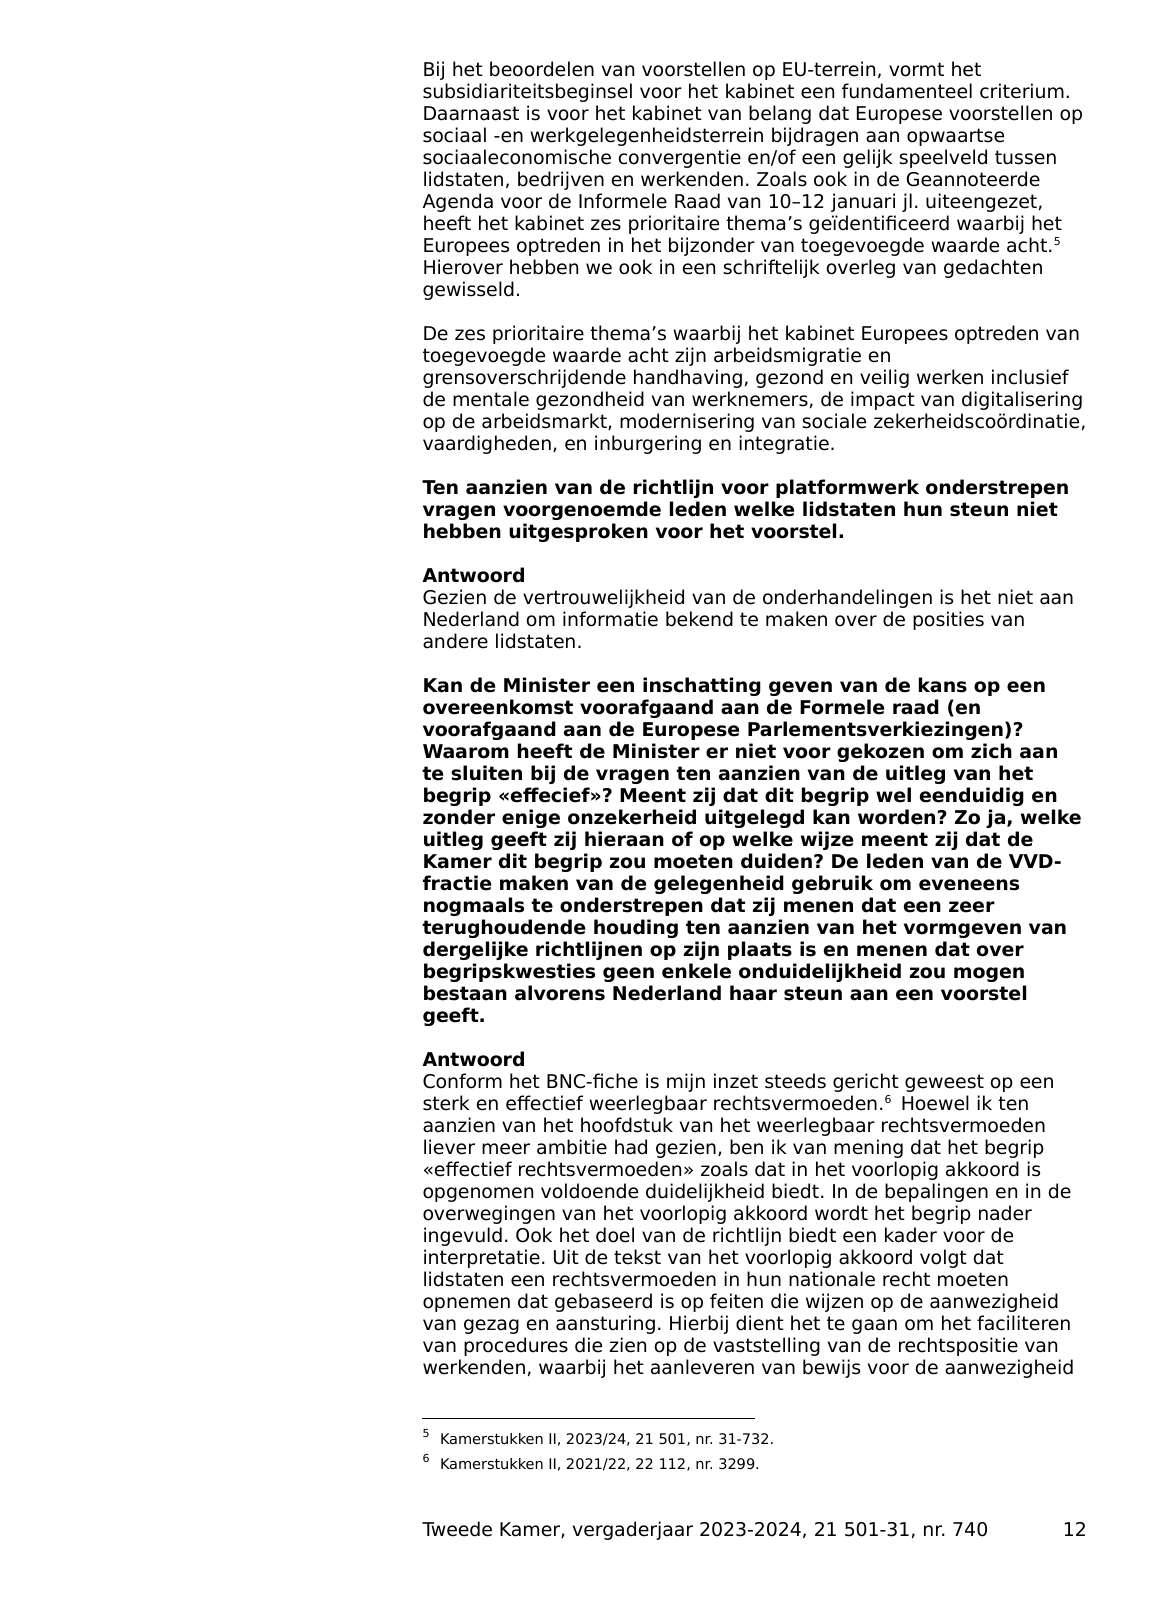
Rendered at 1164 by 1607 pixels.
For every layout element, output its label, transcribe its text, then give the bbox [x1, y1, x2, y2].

text Bij het beoordelen van voorstellen op EU-terrein, vormt het subsidiariteitsbeginsel voor het kabinet een fundamenteel criterium. Daarnaast is voor het kabinet van belang dat Europese voorstellen op sociaal -en werkgelegenheidsterrein bijdragen aan opwaartse sociaaleconomische convergentie en/of een gelijk speelveld tussen lidstaten, bedrijven en werkenden. Zoals ook in de Geannoteerde Agenda voor de Informele Raad van 10–12 januari jl. uiteengezet, heeft het kabinet zes prioritaire thema’s geïdentificeerd waarbij het Europees optreden in het bijzonder van toegevoegde waarde acht. Hierover hebben we ook in een schriftelijk overleg van gedachten gewisseld. [422, 59, 1087, 301]
text Ten aanzien van de richtlijn voor platformwerk onderstrepen vragen voorgenoemde leden welke lidstaten hun steun niet hebben uitgesproken voor het voorstel. [422, 477, 1087, 543]
text Kamerstukken II, 2023/24, 21 501, nr. 31-732. [422, 1427, 1087, 1449]
text Kamerstukken II, 2021/22, 22 112, nr. 3299. [422, 1452, 1087, 1474]
text Gezien de vertrouwelijkheid van de onderhandelingen is het niet aan Nederland om informatie bekend te maken over de posities van andere lidstaten. [422, 587, 1087, 653]
text Antwoord [422, 565, 1087, 587]
text Conform het BNC-fiche is mijn inzet steeds gericht geweest op een sterk en effectief weerlegbaar rechtsvermoeden. Hoewel ik ten aanzien van het hoofdstuk van het weerlegbaar rechtsvermoeden liever meer ambitie had gezien, ben ik van mening dat het begrip «effectief rechtsvermoeden» zoals dat in het voorlopig akkoord is opgenomen voldoende duidelijkheid biedt. In de bepalingen en in de overwegingen van het voorlopig akkoord wordt het begrip nader ingevuld. Ook het doel van de richtlijn biedt een kader voor de interpretatie. Uit de tekst van het voorlopig akkoord volgt dat lidstaten een rechtsvermoeden in hun nationale recht moeten opnemen dat gebaseerd is op feiten die wijzen op de aanwezigheid van gezag en aansturing. Hierbij dient het te gaan om het faciliteren van procedures die zien op de vaststelling van de rechtspositie van werkenden, waarbij het aanleveren van bewijs voor de aanwezigheid [422, 1071, 1087, 1379]
text Kan de Minister een inschatting geven van de kans op een overeenkomst voorafgaand aan de Formele raad (en voorafgaand aan de Europese Parlementsverkiezingen)? Waarom heeft de Minister er niet voor gekozen om zich aan te sluiten bij de vragen ten aanzien van de uitleg van het begrip «effecief»? Meent zij dat dit begrip wel eenduidig en zonder enige onzekerheid uitgelegd kan worden? Zo ja, welke uitleg geeft zij hieraan of op welke wijze meent zij dat de Kamer dit begrip zou moeten duiden? De leden van de VVD-fractie maken van de gelegenheid gebruik om eveneens nogmaals te onderstrepen dat zij menen dat een zeer terughoudende houding ten aanzien van het vormgeven van dergelijke richtlijnen op zijn plaats is en menen dat over begripskwesties geen enkele onduidelijkheid zou mogen bestaan alvorens Nederland haar steun aan een voorstel geeft. [422, 675, 1087, 1027]
text Antwoord [422, 1049, 1087, 1071]
text De zes prioritaire thema’s waarbij het kabinet Europees optreden van toegevoegde waarde acht zijn arbeidsmigratie en grensoverschrijdende handhaving, gezond en veilig werken inclusief de mentale gezondheid van werknemers, de impact van digitalisering op de arbeidsmarkt, modernisering van sociale zekerheidscoördinatie, vaardigheden, en inburgering en integratie. [422, 323, 1087, 455]
